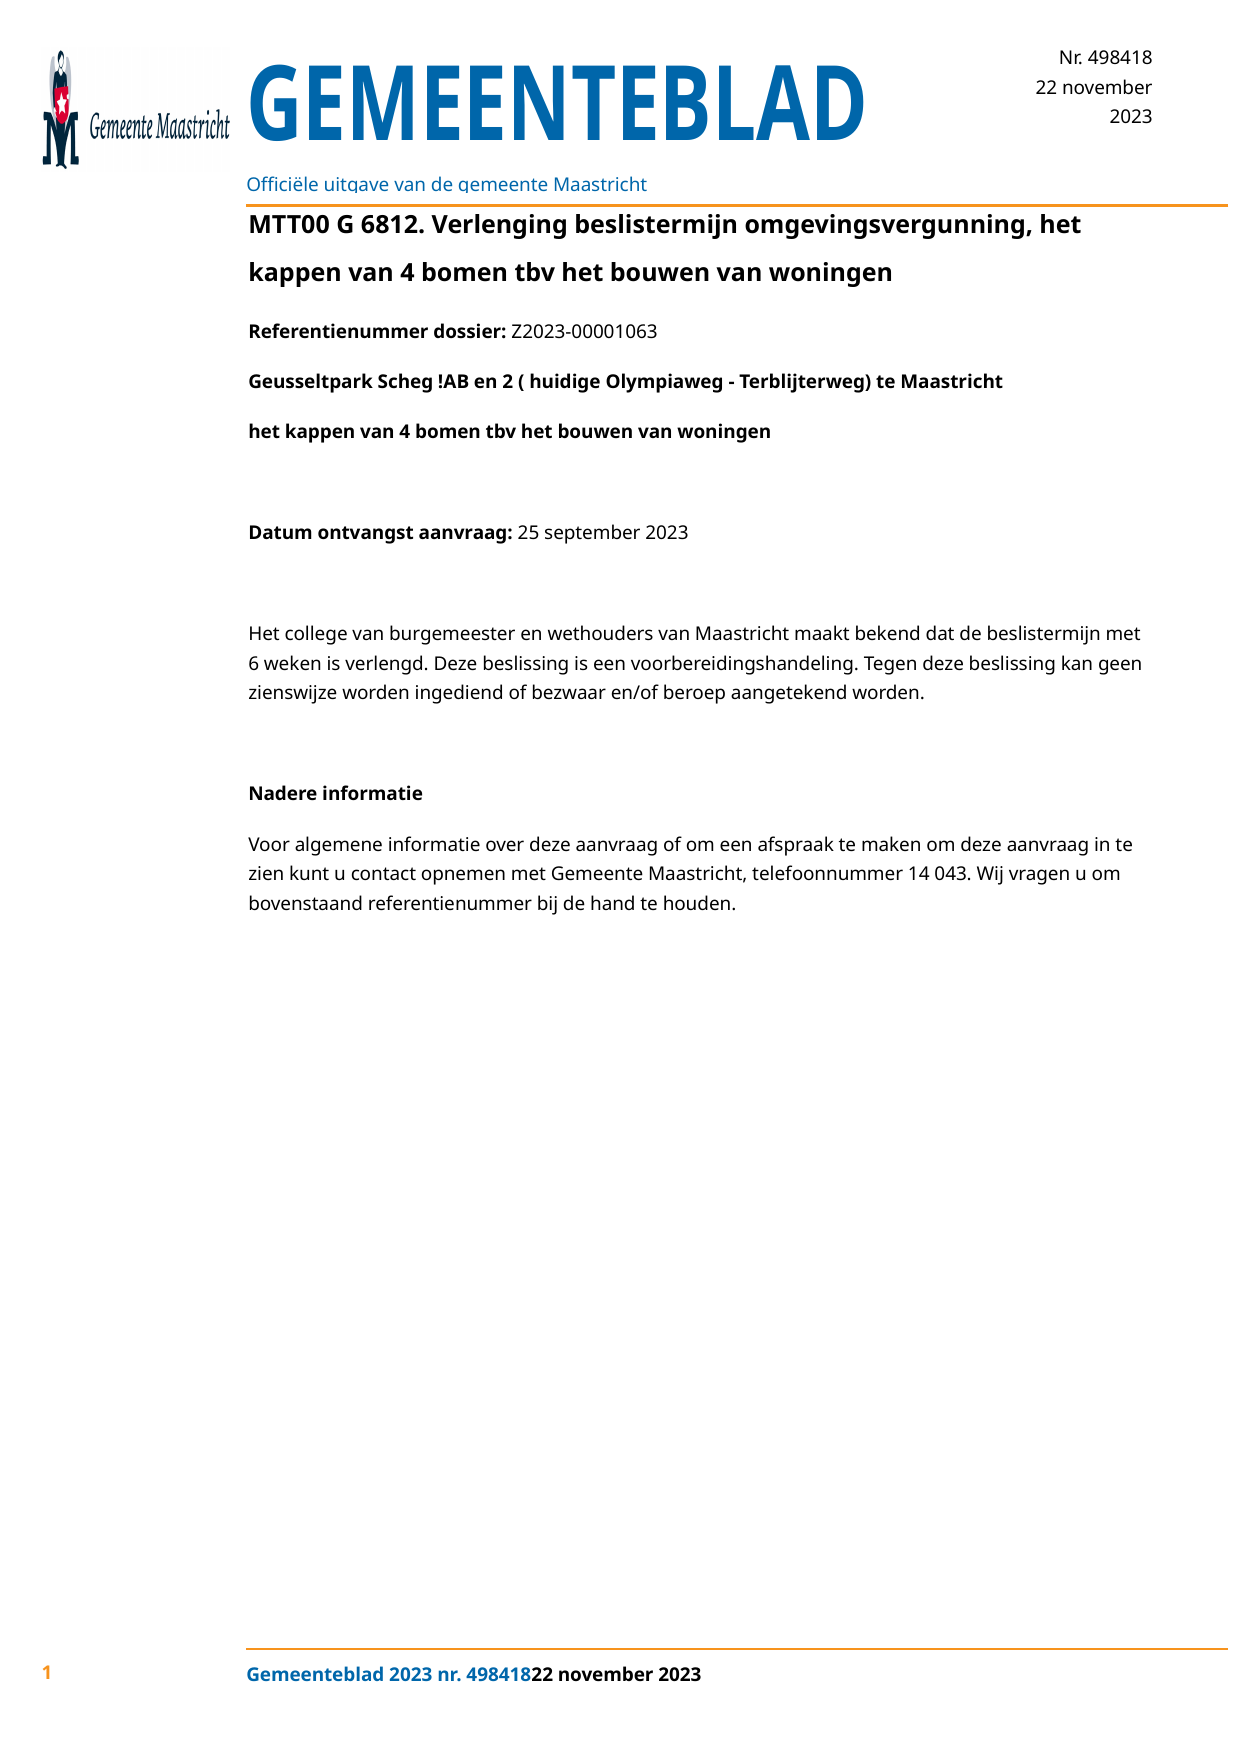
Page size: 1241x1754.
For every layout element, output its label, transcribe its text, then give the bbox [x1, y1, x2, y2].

text MTT00 G 6812. Verlenging beslistermijn omgevingsvergunning, het kappen van 4 bomen tbv het bouwen van woningen [248, 207, 1152, 288]
text Voor algemene informatie over deze aanvraag of om een afspraak te maken om deze aanvraag in te zien kunt u contact opnemen met Gemeente Maastricht, telefoonnummer 14 043. Wij vragen u om bovenstaand referentienummer bij de hand te houden. [248, 831, 1152, 916]
text Het college van burgemeester en wethouders van Maastricht maakt bekend dat de beslistermijn met 6 weken is verlengd. Deze beslissing is een voorbereidingshandeling. Tegen deze beslissing kan geen zienswijze worden ingediend of bezwaar en/of beroep aangetekend worden. [248, 620, 1152, 705]
text Datum ontvangst aanvraag: 25 september 2023 [248, 519, 1152, 545]
text Geusseltpark Scheg !AB en 2 ( huidige Olympiaweg - Terblijterweg) te Maastricht [248, 368, 1152, 394]
picture [41, 47, 231, 172]
text het kappen van 4 bomen tbv het bouwen van woningen [248, 419, 1152, 444]
text Nadere informatie [248, 780, 1152, 806]
text Referentienummer dossier: Z2023-00001063 [248, 318, 1152, 344]
